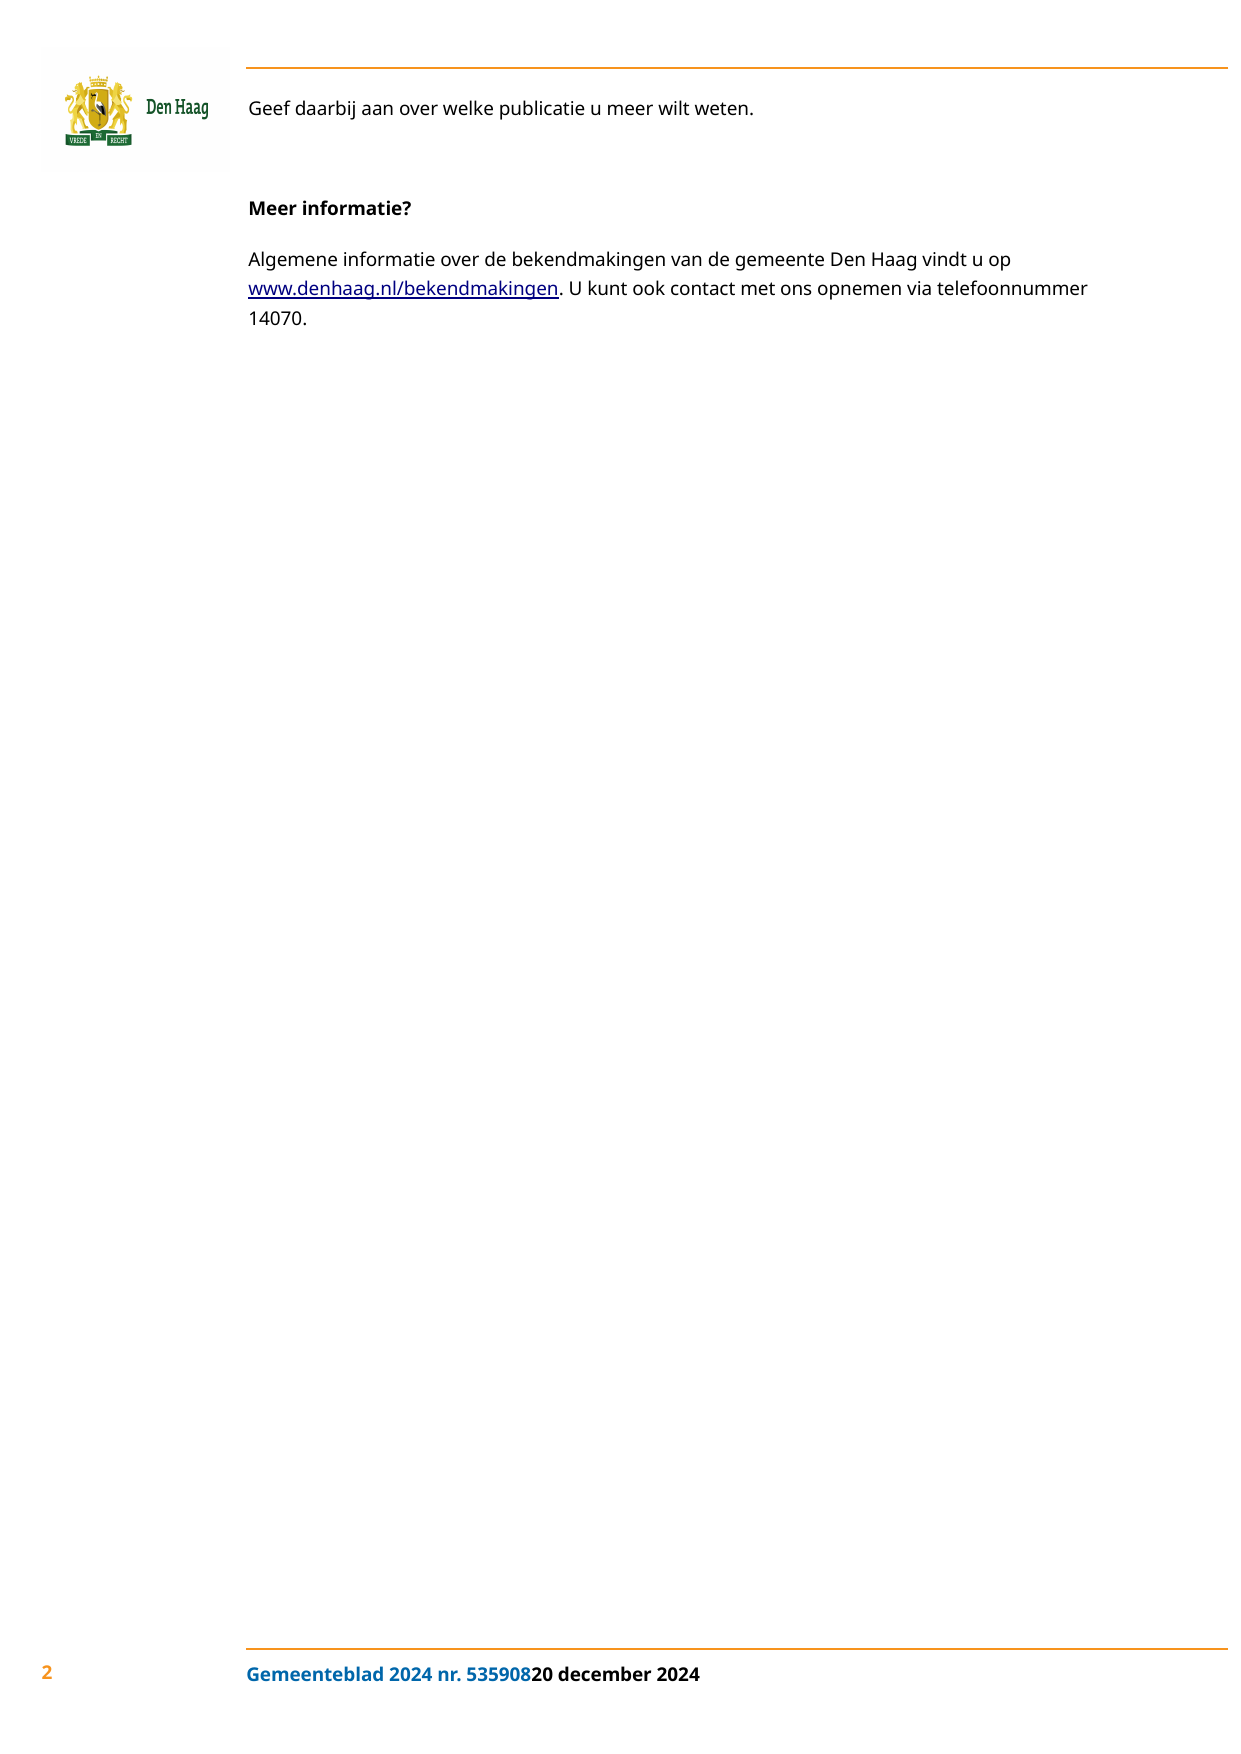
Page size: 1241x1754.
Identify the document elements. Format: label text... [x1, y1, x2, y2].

text Algemene informatie over de bekendmakingen van de gemeente Den Haag vindt u op www.denhaag.nl/bekendmakingen. U kunt ook contact met ons opnemen via telefoonnummer 14070. [248, 246, 1152, 331]
text Geef daarbij aan over welke publicatie u meer wilt weten. [248, 95, 1152, 121]
text Meer informatie? [248, 196, 1152, 221]
picture [41, 47, 231, 172]
